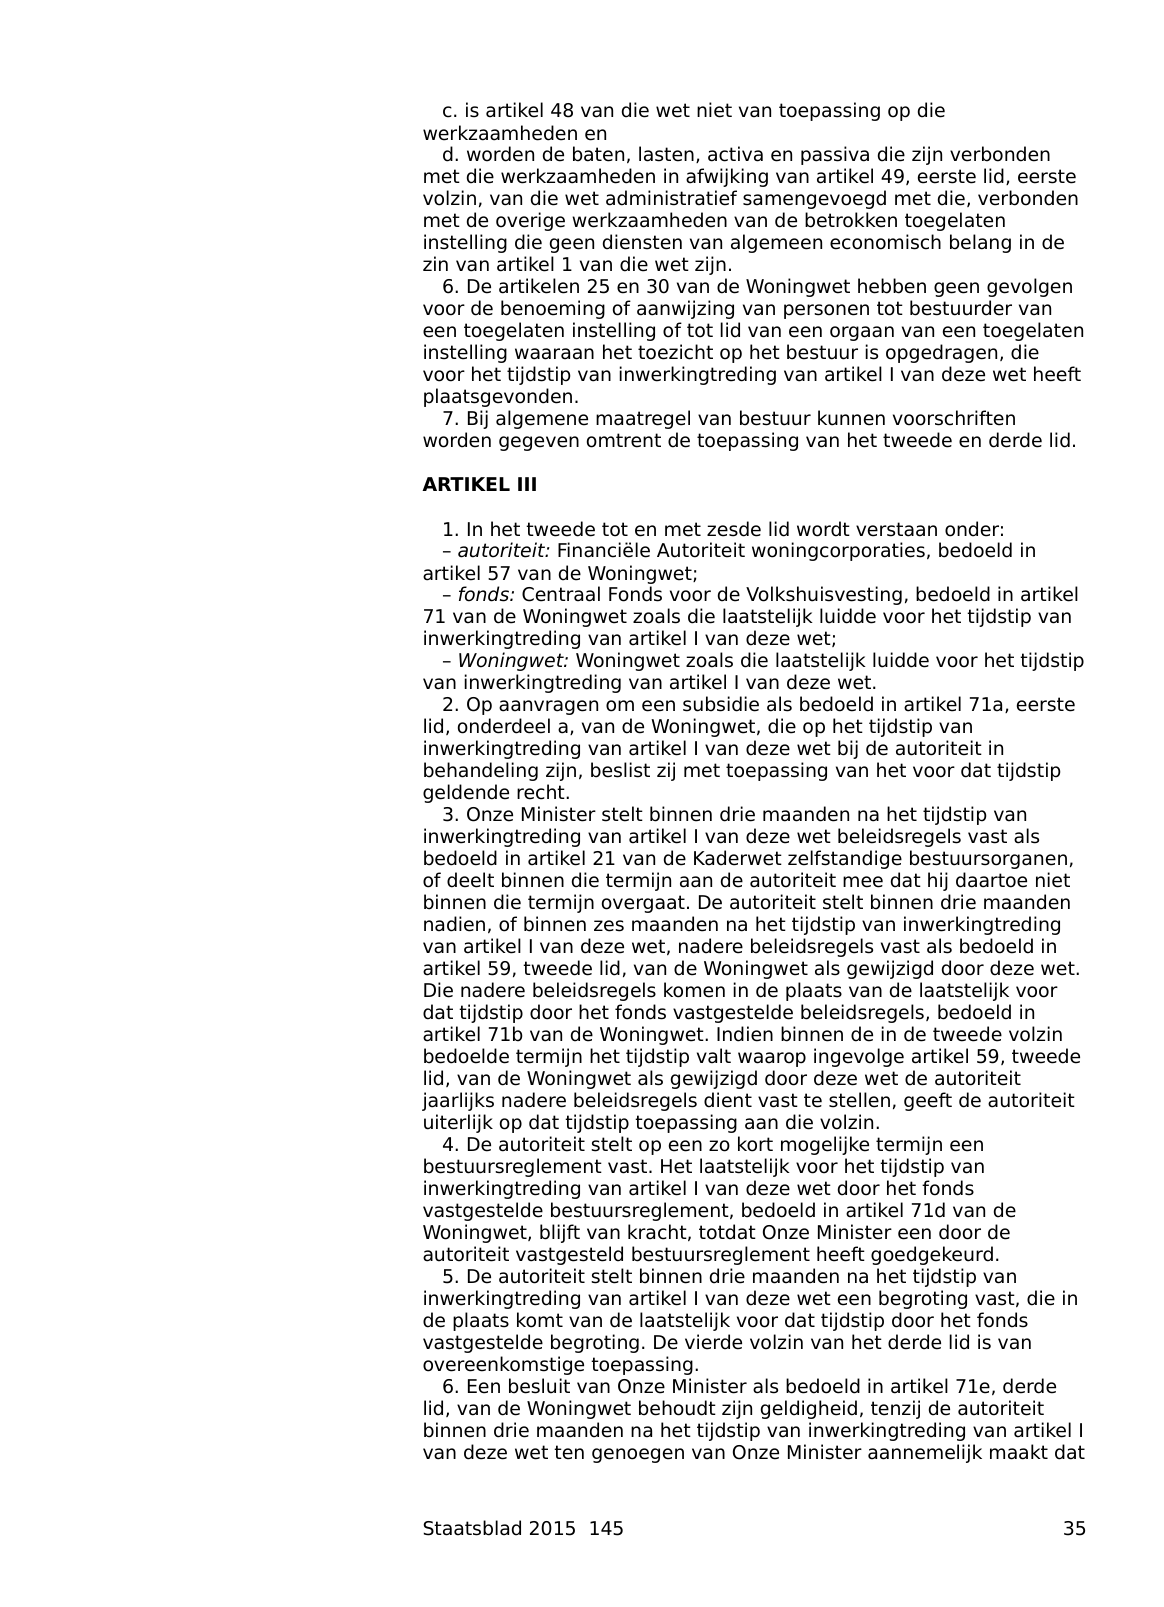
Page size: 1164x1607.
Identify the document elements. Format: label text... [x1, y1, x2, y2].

text 6. De artikelen 25 en 30 van de Woningwet hebben geen gevolgen voor de benoeming of aanwijzing van personen tot bestuurder van een toegelaten instelling of tot lid van een orgaan van een toegelaten instelling waaraan het toezicht op het bestuur is opgedragen, die voor het tijdstip van inwerkingtreding van artikel I van deze wet heeft plaatsgevonden. [422, 276, 1087, 408]
text 7. Bij algemene maatregel van bestuur kunnen voorschriften worden gegeven omtrent de toepassing van het tweede en derde lid. [422, 408, 1087, 452]
text – fonds: Centraal Fonds voor de Volkshuisvesting, bedoeld in artikel 71 van de Woningwet zoals die laatstelijk luidde voor het tijdstip van inwerkingtreding van artikel I van deze wet; [422, 584, 1087, 650]
text d. worden de baten, lasten, activa en passiva die zijn verbonden met die werkzaamheden in afwijking van artikel 49, eerste lid, eerste volzin, van die wet administratief samengevoegd met die, verbonden met de overige werkzaamheden van de betrokken toegelaten instelling die geen diensten van algemeen economisch belang in de zin van artikel 1 van die wet zijn. [422, 144, 1087, 276]
text 2. Op aanvragen om een subsidie als bedoeld in artikel 71a, eerste lid, onderdeel a, van de Woningwet, die op het tijdstip van inwerkingtreding van artikel I van deze wet bij de autoriteit in behandeling zijn, beslist zij met toepassing van het voor dat tijdstip geldende recht. [422, 694, 1087, 804]
text 1. In het tweede tot en met zesde lid wordt verstaan onder: [422, 518, 1087, 540]
text c. is artikel 48 van die wet niet van toepassing op die werkzaamheden en [422, 100, 1087, 144]
text – Woningwet: Woningwet zoals die laatstelijk luidde voor het tijdstip van inwerkingtreding van artikel I van deze wet. [422, 650, 1087, 694]
text 5. De autoriteit stelt binnen drie maanden na het tijdstip van inwerkingtreding van artikel I van deze wet een begroting vast, die in de plaats komt van de laatstelijk voor dat tijdstip door het fonds vastgestelde begroting. De vierde volzin van het derde lid is van overeenkomstige toepassing. [422, 1266, 1087, 1376]
text 3. Onze Minister stelt binnen drie maanden na het tijdstip van inwerkingtreding van artikel I van deze wet beleidsregels vast als bedoeld in artikel 21 van de Kaderwet zelfstandige bestuursorganen, of deelt binnen die termijn aan de autoriteit mee dat hij daartoe niet binnen die termijn overgaat. De autoriteit stelt binnen drie maanden nadien, of binnen zes maanden na het tijdstip van inwerkingtreding van artikel I van deze wet, nadere beleidsregels vast als bedoeld in artikel 59, tweede lid, van de Woningwet als gewijzigd door deze wet. Die nadere beleidsregels komen in de plaats van de laatstelijk voor dat tijdstip door het fonds vastgestelde beleidsregels, bedoeld in artikel 71b van de Woningwet. Indien binnen de in de tweede volzin bedoelde termijn het tijdstip valt waarop ingevolge artikel 59, tweede lid, van de Woningwet als gewijzigd door deze wet de autoriteit jaarlijks nadere beleidsregels dient vast te stellen, geeft de autoriteit uiterlijk op dat tijdstip toepassing aan die volzin. [422, 804, 1087, 1134]
subtitle ARTIKEL III [422, 474, 1087, 496]
text – autoriteit: Financiële Autoriteit woningcorporaties, bedoeld in artikel 57 van de Woningwet; [422, 540, 1087, 584]
text 6. Een besluit van Onze Minister als bedoeld in artikel 71e, derde lid, van de Woningwet behoudt zijn geldigheid, tenzij de autoriteit binnen drie maanden na het tijdstip van inwerkingtreding van artikel I van deze wet ten genoegen van Onze Minister aannemelijk maakt dat [422, 1376, 1087, 1463]
text 4. De autoriteit stelt op een zo kort mogelijke termijn een bestuursreglement vast. Het laatstelijk voor het tijdstip van inwerkingtreding van artikel I van deze wet door het fonds vastgestelde bestuursreglement, bedoeld in artikel 71d van de Woningwet, blijft van kracht, totdat Onze Minister een door de autoriteit vastgesteld bestuursreglement heeft goedgekeurd. [422, 1134, 1087, 1266]
